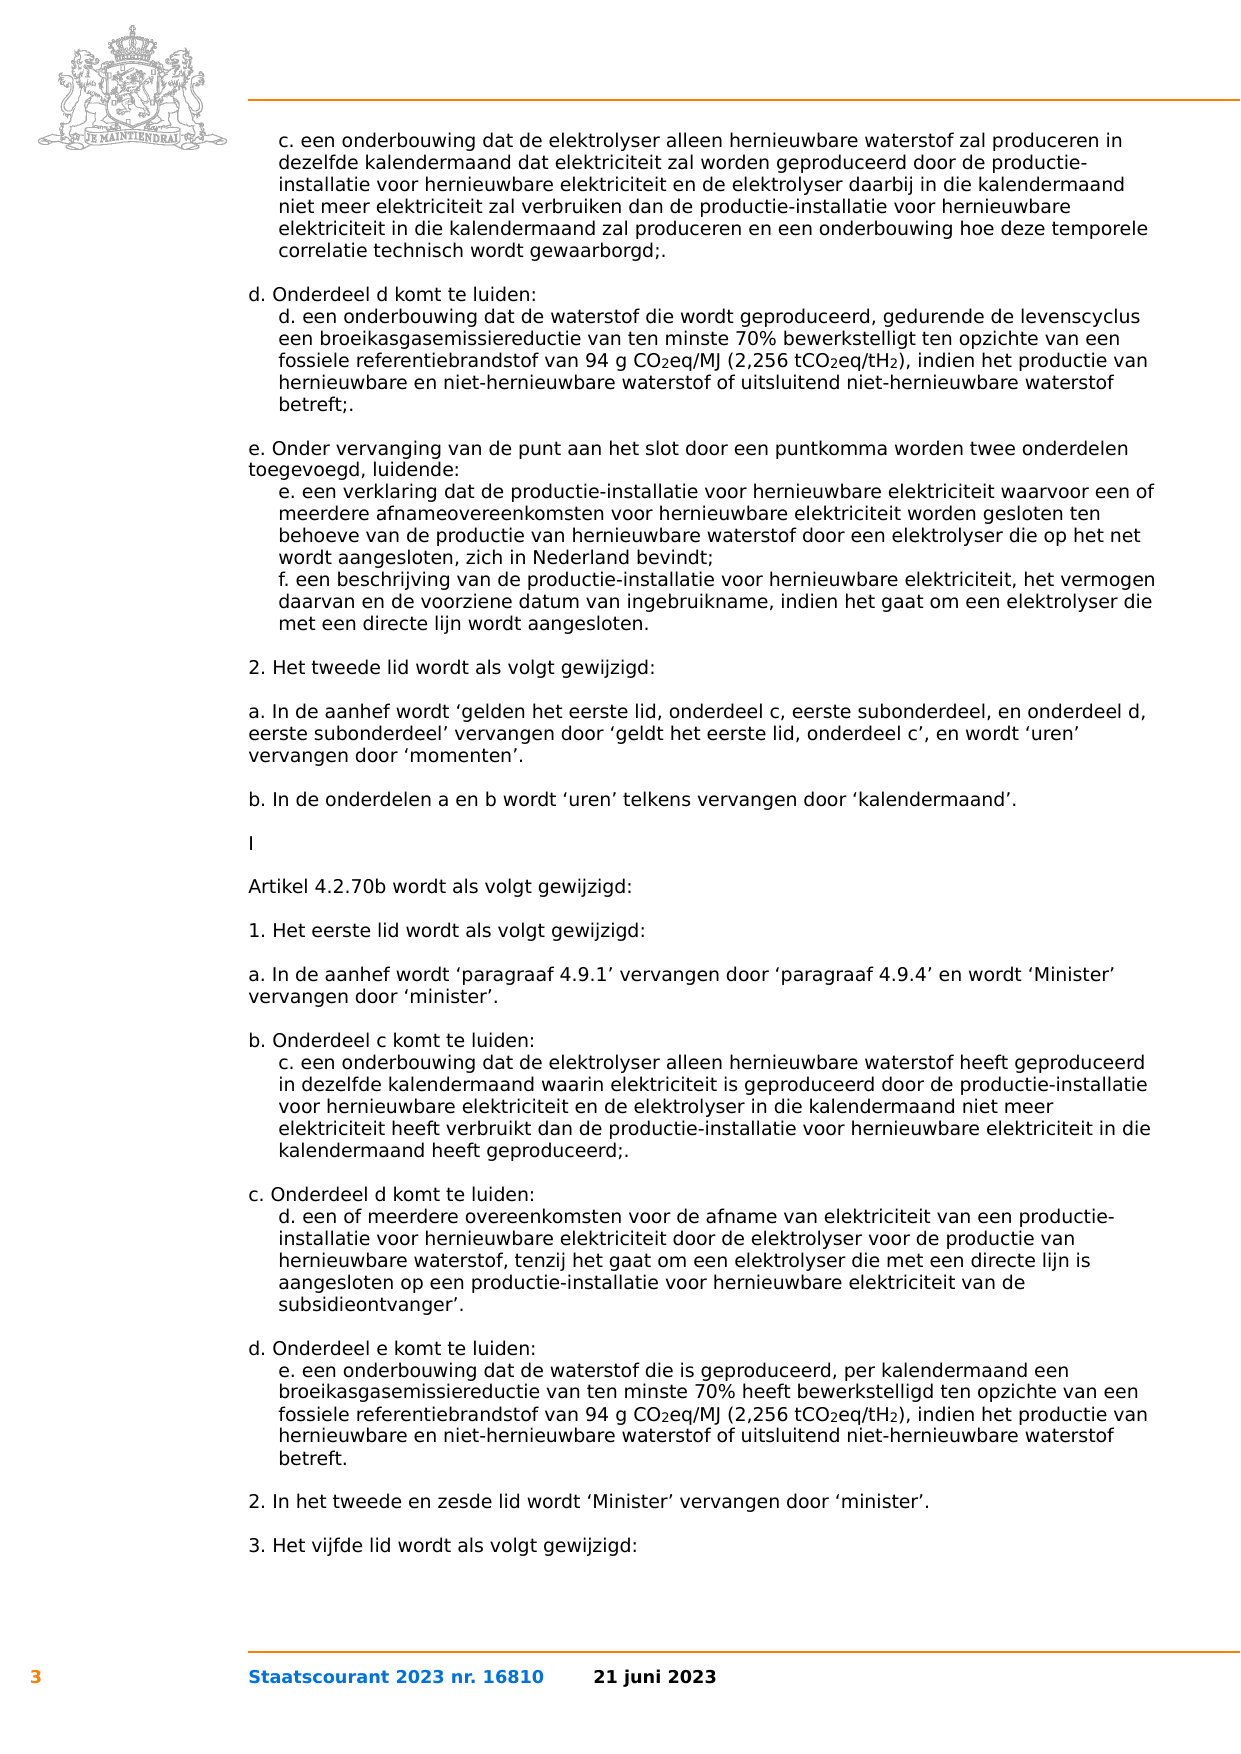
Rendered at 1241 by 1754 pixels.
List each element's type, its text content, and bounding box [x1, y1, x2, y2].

text d. Onderdeel d komt te luiden: [248, 284, 1163, 306]
text d. een of meerdere overeenkomsten voor de afname van elektriciteit van een productie-installatie voor hernieuwbare elektriciteit door de elektrolyser voor de productie van hernieuwbare waterstof, tenzij het gaat om een elektrolyser die met een directe lijn is aangesloten op een productie-installatie voor hernieuwbare elektriciteit van de subsidieontvanger’. [278, 1206, 1163, 1316]
text c. een onderbouwing dat de elektrolyser alleen hernieuwbare waterstof zal produceren in dezelfde kalendermaand dat elektriciteit zal worden geproduceerd door de productie-installatie voor hernieuwbare elektriciteit en de elektrolyser daarbij in die kalendermaand niet meer elektriciteit zal verbruiken dan de productie-installatie voor hernieuwbare elektriciteit in die kalendermaand zal produceren en een onderbouwing hoe deze temporele correlatie technisch wordt gewaarborgd;. [278, 130, 1163, 262]
text 2. Het tweede lid wordt als volgt gewijzigd: [248, 657, 1163, 679]
text c. Onderdeel d komt te luiden: [248, 1184, 1163, 1206]
text d. Onderdeel e komt te luiden: [248, 1337, 1163, 1359]
text 2. In het tweede en zesde lid wordt ‘Minister’ vervangen door ‘minister’. [248, 1491, 1163, 1513]
text 1. Het eerste lid wordt als volgt gewijzigd: [248, 920, 1163, 942]
text c. een onderbouwing dat de elektrolyser alleen hernieuwbare waterstof heeft geproduceerd in dezelfde kalendermaand waarin elektriciteit is geproduceerd door de productie-installatie voor hernieuwbare elektriciteit en de elektrolyser in die kalendermaand niet meer elektriciteit heeft verbruikt dan de productie-installatie voor hernieuwbare elektriciteit in die kalendermaand heeft geproduceerd;. [278, 1052, 1163, 1162]
text a. In de aanhef wordt ‘gelden het eerste lid, onderdeel c, eerste subonderdeel, en onderdeel d, eerste subonderdeel’ vervangen door ‘geldt het eerste lid, onderdeel c’, en wordt ‘uren’ vervangen door ‘momenten’. [248, 701, 1163, 767]
text 3. Het vijfde lid wordt als volgt gewijzigd: [248, 1535, 1163, 1557]
text b. Onderdeel c komt te luiden: [248, 1030, 1163, 1052]
text d. een onderbouwing dat de waterstof die wordt geproduceerd, gedurende de levenscyclus een broeikasgasemissiereductie van ten minste 70% bewerkstelligt ten opzichte van een fossiele referentiebrandstof van 94 g CO2eq/MJ (2,256 tCO2eq/tH2), indien het productie van hernieuwbare en niet-hernieuwbare waterstof of uitsluitend niet-hernieuwbare waterstof betreft;. [278, 306, 1163, 416]
text e. een onderbouwing dat de waterstof die is geproduceerd, per kalendermaand een broeikasgasemissiereductie van ten minste 70% heeft bewerkstelligd ten opzichte van een fossiele referentiebrandstof van 94 g CO2eq/MJ (2,256 tCO2eq/tH2), indien het productie van hernieuwbare en niet-hernieuwbare waterstof of uitsluitend niet-hernieuwbare waterstof betreft. [278, 1359, 1163, 1469]
text I [248, 833, 1163, 854]
text e. een verklaring dat de productie-installatie voor hernieuwbare elektriciteit waarvoor een of meerdere afnameovereenkomsten voor hernieuwbare elektriciteit worden gesloten ten behoeve van de productie van hernieuwbare waterstof door een elektrolyser die op het net wordt aangesloten, zich in Nederland bevindt; [278, 481, 1163, 569]
text f. een beschrijving van de productie-installatie voor hernieuwbare elektriciteit, het vermogen daarvan en de voorziene datum van ingebruikname, indien het gaat om een elektrolyser die met een directe lijn wordt aangesloten. [278, 569, 1163, 635]
text b. In de onderdelen a en b wordt ‘uren’ telkens vervangen door ‘kalendermaand’. [248, 789, 1163, 811]
text Artikel 4.2.70b wordt als volgt gewijzigd: [248, 876, 1163, 898]
text a. In de aanhef wordt ‘paragraaf 4.9.1’ vervangen door ‘paragraaf 4.9.4’ en wordt ‘Minister’ vervangen door ‘minister’. [248, 964, 1163, 1008]
text e. Onder vervanging van de punt aan het slot door een puntkomma worden twee onderdelen toegevoegd, luidende: [248, 437, 1163, 481]
picture [38, 25, 227, 150]
